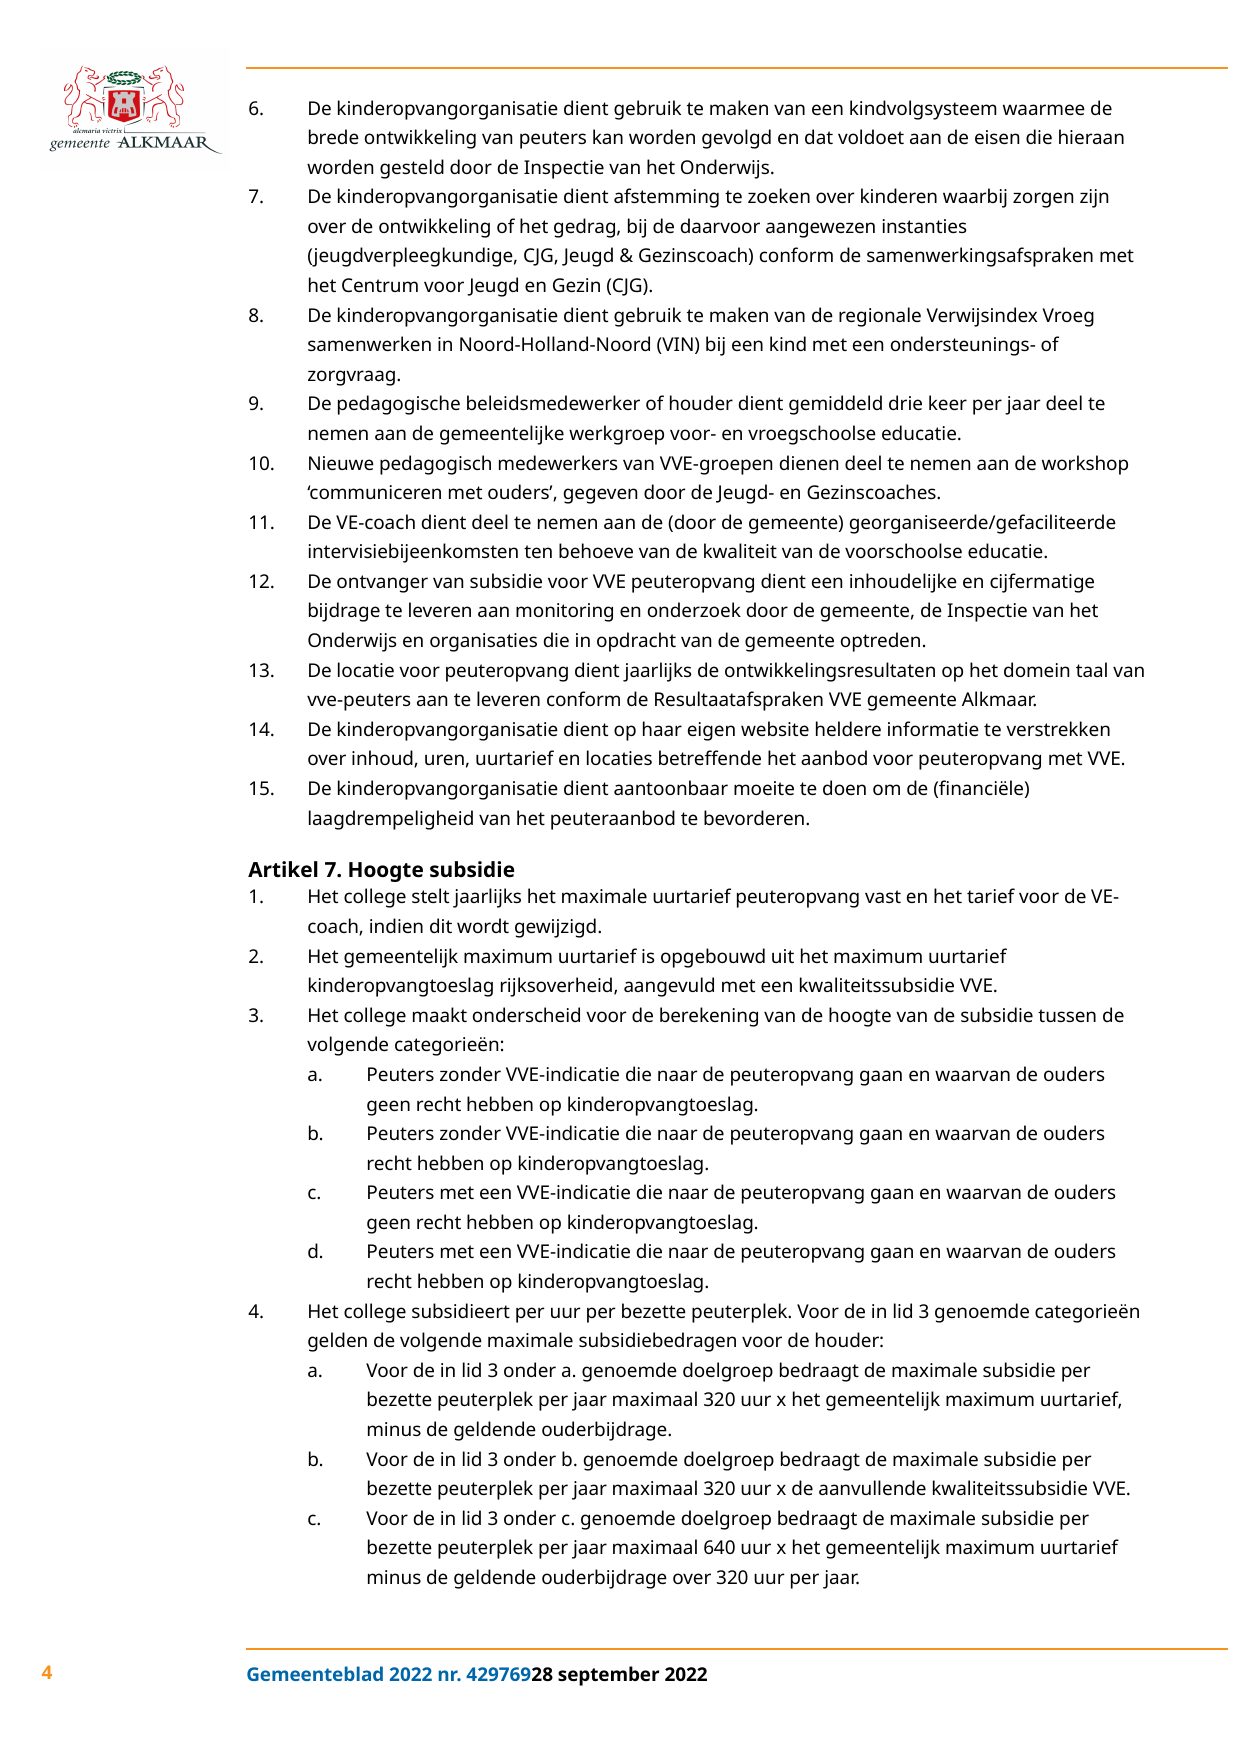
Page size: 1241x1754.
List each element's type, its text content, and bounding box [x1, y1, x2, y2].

list Het gemeentelijk maximum uurtarief is opgebouwd uit het maximum uurtarief kinderopvangtoeslag rijksoverheid, aangevuld met een kwaliteitssubsidie VVE. [248, 943, 1152, 998]
list Peuters zonder VVE-indicatie die naar de peuteropvang gaan en waarvan de ouders recht hebben op kinderopvangtoeslag. [307, 1120, 1152, 1176]
list Peuters met een VVE-indicatie die naar de peuteropvang gaan en waarvan de ouders recht hebben op kinderopvangtoeslag. [307, 1239, 1152, 1294]
picture [41, 47, 231, 172]
list Het college subsidieert per uur per bezette peuterplek. Voor de in lid 3 genoemde categorieën gelden de volgende maximale subsidiebedragen voor de houder: [248, 1298, 1152, 1353]
list De locatie voor peuteropvang dient jaarlijks de ontwikkelingsresultaten op het domein taal van vve-peuters aan te leveren conform de Resultaatafspraken VVE gemeente Alkmaar. [248, 657, 1152, 712]
list De kinderopvangorganisatie dient op haar eigen website heldere informatie te verstrekken over inhoud, uren, uurtarief en locaties betreffende het aanbod voor peuteropvang met VVE. [248, 716, 1152, 771]
list Het college stelt jaarlijks het maximale uurtarief peuteropvang vast en het tarief voor de VE-coach, indien dit wordt gewijzigd. [248, 884, 1152, 939]
list Het college maakt onderscheid voor de berekening van de hoogte van de subsidie tussen de volgende categorieën: [248, 1002, 1152, 1057]
list De VE-coach dient deel te nemen aan de (door de gemeente) georganiseerde/gefaciliteerde intervisiebijeenkomsten ten behoeve van de kwaliteit van de voorschoolse educatie. [248, 509, 1152, 564]
text Artikel 7. Hoogte subsidie [248, 855, 1152, 884]
list De kinderopvangorganisatie dient aantoonbaar moeite te doen om de (financiële) laagdrempeligheid van het peuteraanbod te bevorderen. [248, 775, 1152, 831]
list De ontvanger van subsidie voor VVE peuteropvang dient een inhoudelijke en cijfermatige bijdrage te leveren aan monitoring en onderzoek door de gemeente, de Inspectie van het Onderwijs en organisaties die in opdracht van de gemeente optreden. [248, 568, 1152, 653]
list Voor de in lid 3 onder a. genoemde doelgroep bedraagt de maximale subsidie per bezette peuterplek per jaar maximaal 320 uur x het gemeentelijk maximum uurtarief, minus de geldende ouderbijdrage. [307, 1357, 1152, 1442]
list Peuters zonder VVE-indicatie die naar de peuteropvang gaan en waarvan de ouders geen recht hebben op kinderopvangtoeslag. [307, 1061, 1152, 1116]
list Voor de in lid 3 onder b. genoemde doelgroep bedraagt de maximale subsidie per bezette peuterplek per jaar maximaal 320 uur x de aanvullende kwaliteitssubsidie VVE. [307, 1446, 1152, 1501]
list Nieuwe pedagogisch medewerkers van VVE-groepen dienen deel te nemen aan de workshop ‘communiceren met ouders’, gegeven door de Jeugd- en Gezinscoaches. [248, 450, 1152, 505]
list De pedagogische beleidsmedewerker of houder dient gemiddeld drie keer per jaar deel te nemen aan de gemeentelijke werkgroep voor- en vroegschoolse educatie. [248, 391, 1152, 446]
list Voor de in lid 3 onder c. genoemde doelgroep bedraagt de maximale subsidie per bezette peuterplek per jaar maximaal 640 uur x het gemeentelijk maximum uurtarief minus de geldende ouderbijdrage over 320 uur per jaar. [307, 1505, 1152, 1590]
list De kinderopvangorganisatie dient gebruik te maken van een kindvolgsysteem waarmee de brede ontwikkeling van peuters kan worden gevolgd en dat voldoet aan de eisen die hieraan worden gesteld door de Inspectie van het Onderwijs. [248, 95, 1152, 180]
list De kinderopvangorganisatie dient gebruik te maken van de regionale Verwijsindex Vroeg samenwerken in Noord-Holland-Noord (VIN) bij een kind met een ondersteunings- of zorgvraag. [248, 302, 1152, 387]
list De kinderopvangorganisatie dient afstemming te zoeken over kinderen waarbij zorgen zijn over de ontwikkeling of het gedrag, bij de daarvoor aangewezen instanties (jeugdverpleegkundige, CJG, Jeugd & Gezinscoach) conform de samenwerkingsafspraken met het Centrum voor Jeugd en Gezin (CJG). [248, 183, 1152, 298]
list Peuters met een VVE-indicatie die naar de peuteropvang gaan en waarvan de ouders geen recht hebben op kinderopvangtoeslag. [307, 1179, 1152, 1235]
